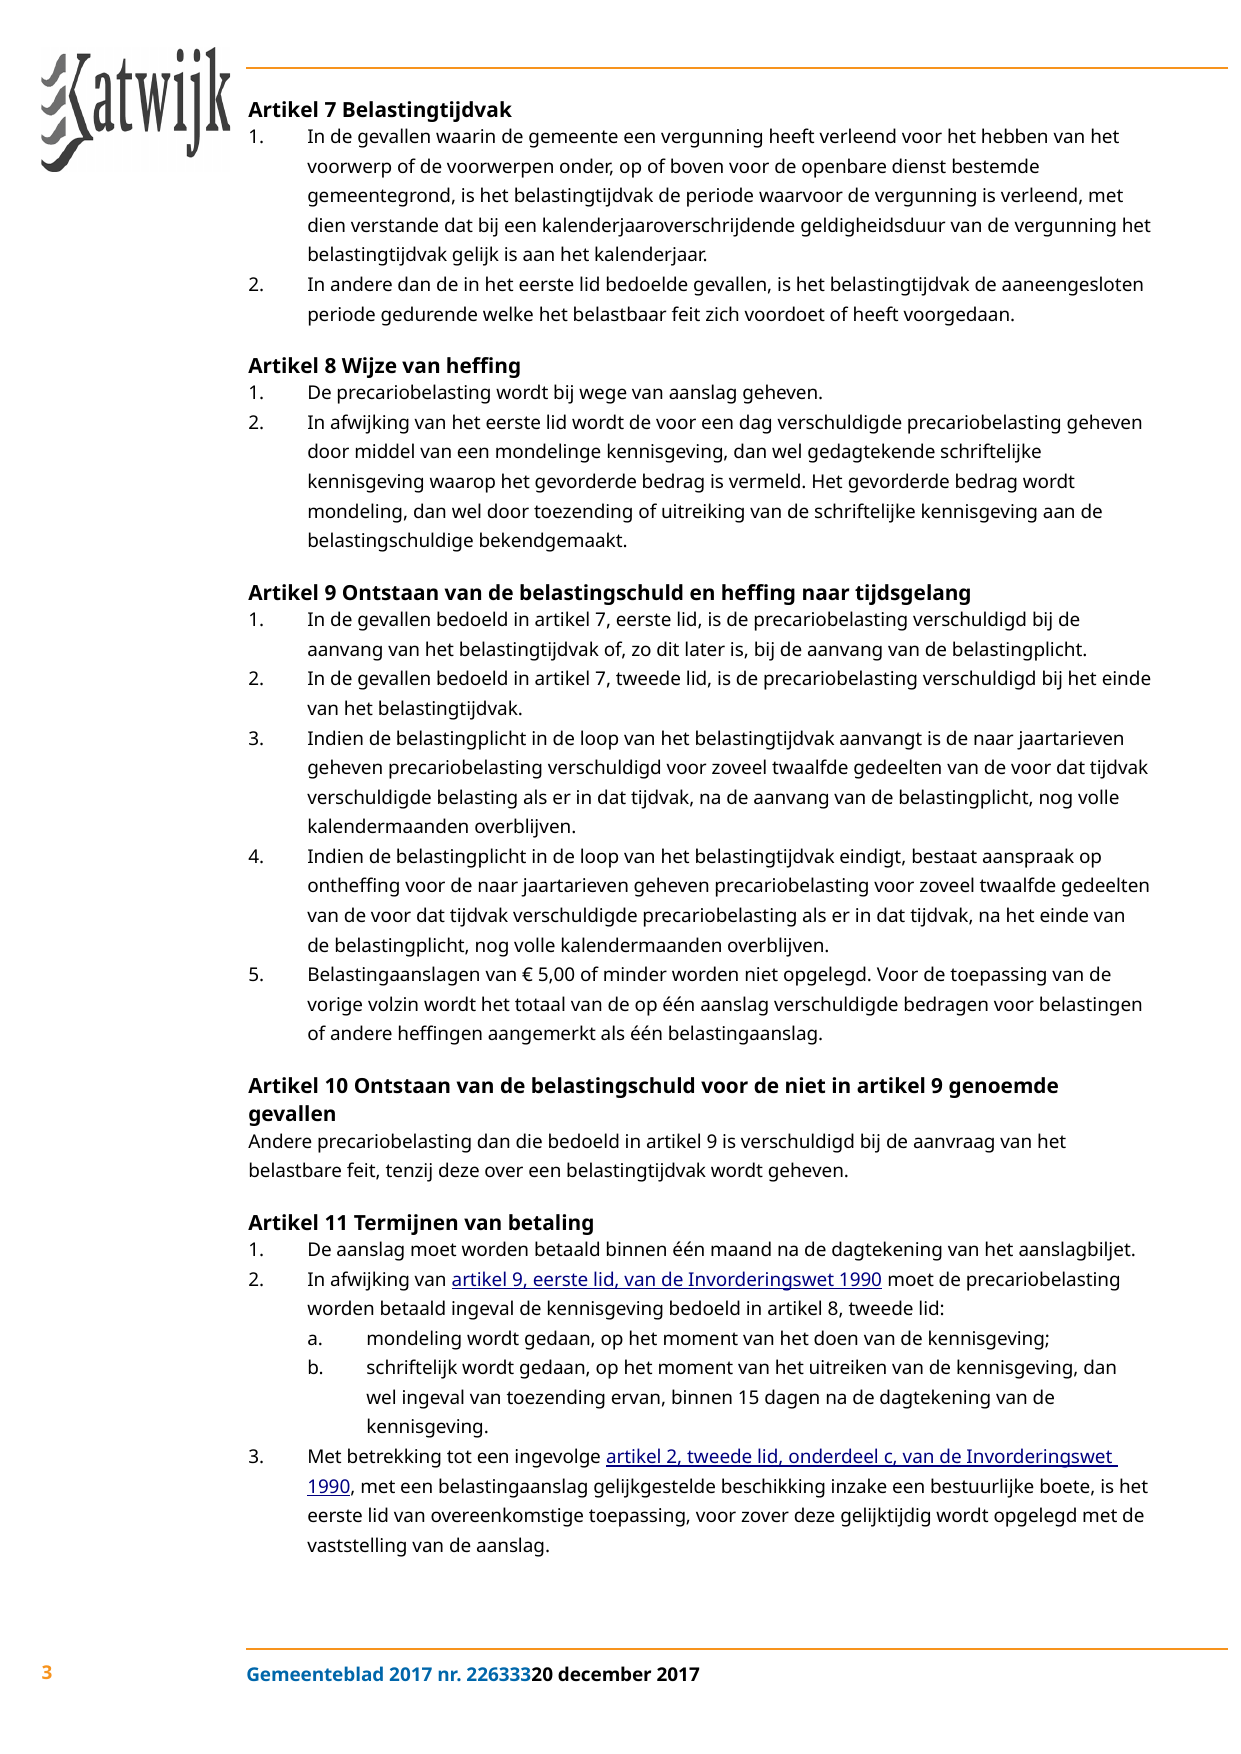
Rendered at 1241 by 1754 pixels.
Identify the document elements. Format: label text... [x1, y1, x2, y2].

text Artikel 10 Ontstaan van de belastingschuld voor de niet in artikel 9 genoemde gevallen [248, 1071, 1152, 1128]
list Met betrekking tot een ingevolge artikel 2, tweede lid, onderdeel c, van de Invorderingswet 1990, met een belastingaanslag gelijkgestelde beschikking inzake een bestuurlijke boete, is het eerste lid van overeenkomstige toepassing, voor zover deze gelijktijdig wordt opgelegd met de vaststelling van de aanslag. [248, 1443, 1152, 1558]
list mondeling wordt gedaan, op het moment van het doen van de kennisgeving; [307, 1325, 1152, 1351]
picture [41, 47, 231, 172]
list In de gevallen bedoeld in artikel 7, eerste lid, is de precariobelasting verschuldigd bij de aanvang van het belastingtijdvak of, zo dit later is, bij de aanvang van de belastingplicht. [248, 606, 1152, 662]
text Artikel 9 Ontstaan van de belastingschuld en heffing naar tijdsgelang [248, 578, 1152, 606]
text Artikel 7 Belastingtijdvak [248, 95, 1152, 123]
list Belastingaanslagen van € 5,00 of minder worden niet opgelegd. Voor de toepassing van de vorige volzin wordt het totaal van de op één aanslag verschuldigde bedragen voor belastingen of andere heffingen aangemerkt als één belastingaanslag. [248, 961, 1152, 1046]
list In afwijking van artikel 9, eerste lid, van de Invorderingswet 1990 moet de precariobelasting worden betaald ingeval de kennisgeving bedoeld in artikel 8, tweede lid: [248, 1266, 1152, 1321]
list Indien de belastingplicht in de loop van het belastingtijdvak aanvangt is de naar jaartarieven geheven precariobelasting verschuldigd voor zoveel twaalfde gedeelten van de voor dat tijdvak verschuldigde belasting als er in dat tijdvak, na de aanvang van de belastingplicht, nog volle kalendermaanden overblijven. [248, 725, 1152, 839]
list In afwijking van het eerste lid wordt de voor een dag verschuldigde precariobelasting geheven door middel van een mondelinge kennisgeving, dan wel gedagtekende schriftelijke kennisgeving waarop het gevorderde bedrag is vermeld. Het gevorderde bedrag wordt mondeling, dan wel door toezending of uitreiking van de schriftelijke kennisgeving aan de belastingschuldige bekendgemaakt. [248, 409, 1152, 553]
text Artikel 11 Termijnen van betaling [248, 1208, 1152, 1236]
text Andere precariobelasting dan die bedoeld in artikel 9 is verschuldigd bij de aanvraag van het belastbare feit, tenzij deze over een belastingtijdvak wordt geheven. [248, 1128, 1152, 1183]
list Indien de belastingplicht in de loop van het belastingtijdvak eindigt, bestaat aanspraak op ontheffing voor de naar jaartarieven geheven precariobelasting voor zoveel twaalfde gedeelten van de voor dat tijdvak verschuldigde precariobelasting als er in dat tijdvak, na het einde van de belastingplicht, nog volle kalendermaanden overblijven. [248, 843, 1152, 957]
text Artikel 8 Wijze van heffing [248, 351, 1152, 379]
list De aanslag moet worden betaald binnen één maand na de dagtekening van het aanslagbiljet. [248, 1236, 1152, 1262]
list schriftelijk wordt gedaan, op het moment van het uitreiken van de kennisgeving, dan wel ingeval van toezending ervan, binnen 15 dagen na de dagtekening van de kennisgeving. [307, 1354, 1152, 1439]
list In de gevallen waarin de gemeente een vergunning heeft verleend voor het hebben van het voorwerp of de voorwerpen onder, op of boven voor de openbare dienst bestemde gemeentegrond, is het belastingtijdvak de periode waarvoor de vergunning is verleend, met dien verstande dat bij een kalenderjaaroverschrijdende geldigheidsduur van de vergunning het belastingtijdvak gelijk is aan het kalenderjaar. [248, 123, 1152, 267]
list In andere dan de in het eerste lid bedoelde gevallen, is het belastingtijdvak de aaneengesloten periode gedurende welke het belastbaar feit zich voordoet of heeft voorgedaan. [248, 271, 1152, 326]
list De precariobelasting wordt bij wege van aanslag geheven. [248, 379, 1152, 405]
list In de gevallen bedoeld in artikel 7, tweede lid, is de precariobelasting verschuldigd bij het einde van het belastingtijdvak. [248, 666, 1152, 721]
